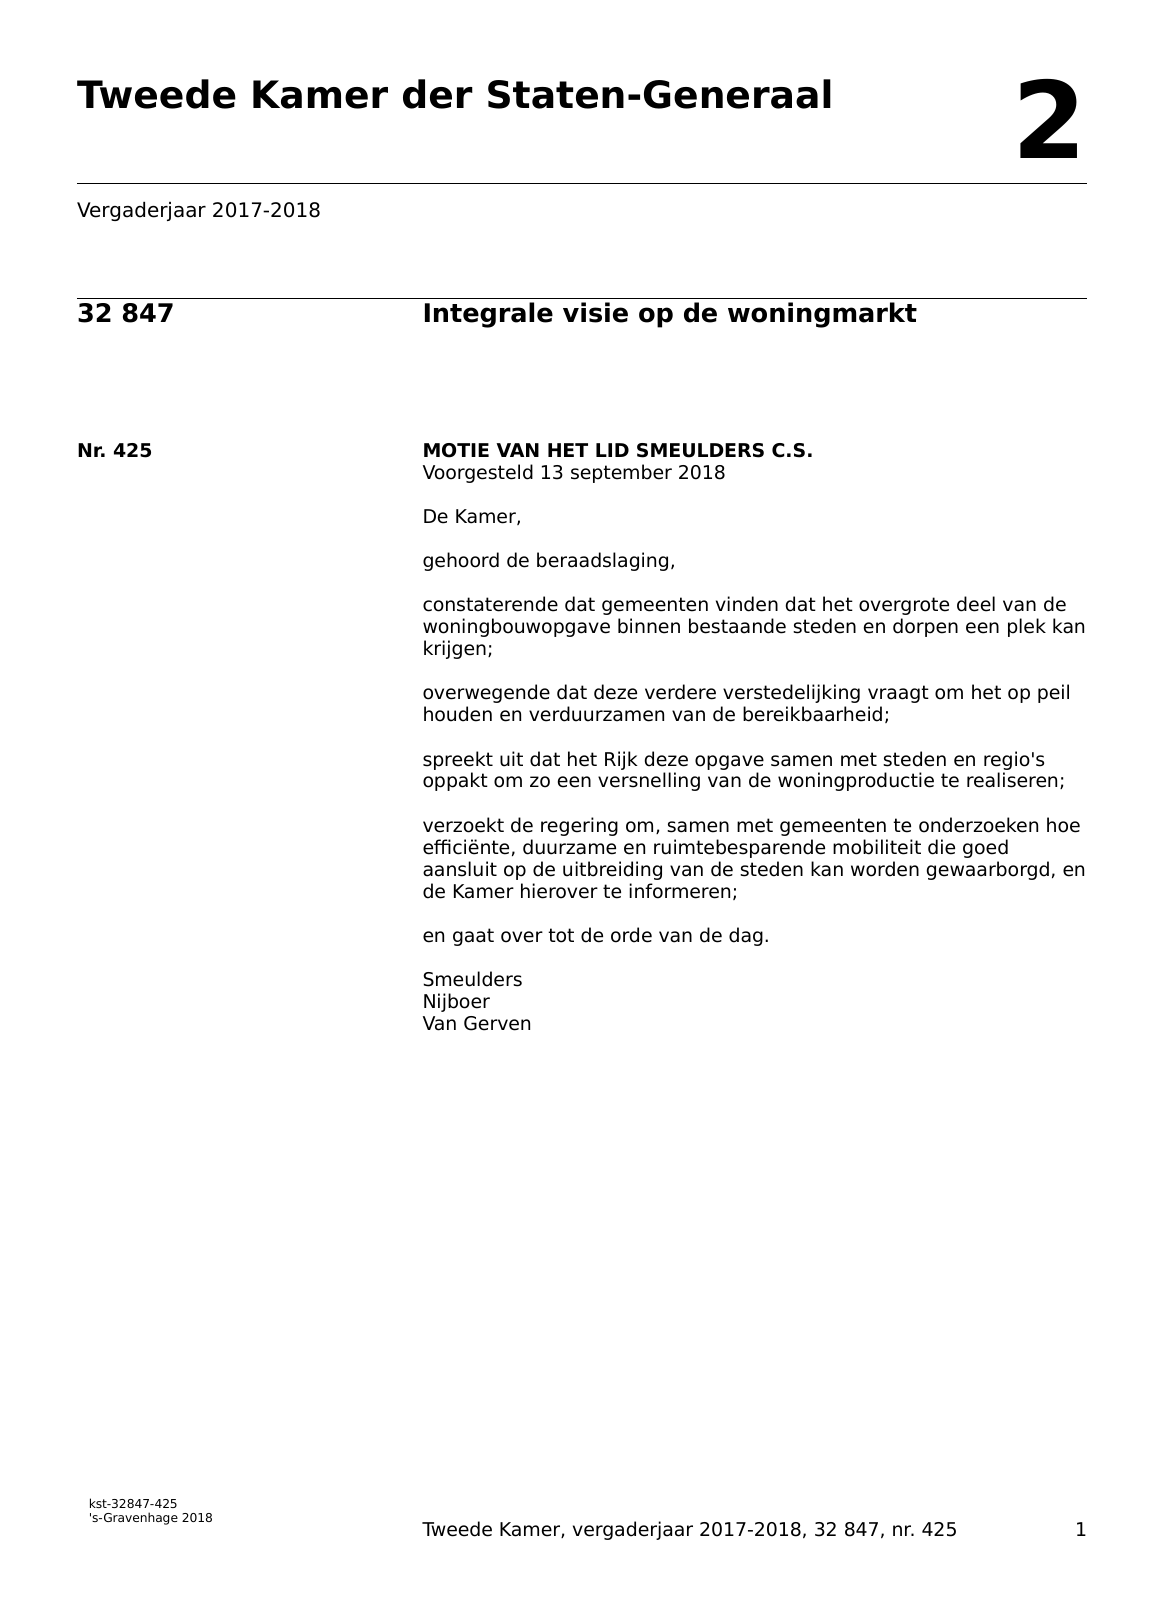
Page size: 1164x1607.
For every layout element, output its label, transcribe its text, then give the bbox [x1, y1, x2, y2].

text constaterende dat gemeenten vinden dat het overgrote deel van de woningbouwopgave binnen bestaande steden en dorpen een plek kan krijgen; [422, 594, 1087, 660]
text gehoord de beraadslaging, [422, 550, 1087, 572]
text overwegende dat deze verdere verstedelijking vraagt om het op peil houden en verduurzamen van de bereikbaarheid; [422, 682, 1087, 726]
text 's-Gravenhage 2018 [88, 1511, 323, 1525]
text Nijboer [422, 991, 1087, 1013]
text Van Gerven [422, 1013, 1087, 1035]
text spreekt uit dat het Rijk deze opgave samen met steden en regio's oppakt om zo een versnelling van de woningproductie te realiseren; [422, 748, 1087, 792]
text Voorgesteld 13 september 2018 [422, 462, 1087, 484]
table_header 2 [886, 59, 1087, 183]
text en gaat over tot de orde van de dag. [422, 925, 1087, 947]
text verzoekt de regering om, samen met gemeenten te onderzoeken hoe efficiënte, duurzame en ruimtebesparende mobiliteit die goed aansluit op de uitbreiding van de steden kan worden gewaarborgd, en de Kamer hierover te informeren; [422, 814, 1087, 902]
table_cell Vergaderjaar 2017-2018 [77, 184, 1087, 298]
table_header Tweede Kamer der Staten-Generaal [77, 59, 886, 183]
text De Kamer, [422, 506, 1087, 528]
subtitle Nr. 425 MOTIE VAN HET LID SMEULDERS C.S. [77, 440, 1087, 462]
text kst-32847-425 [88, 1497, 323, 1511]
subtitle 32 847 Integrale visie op de woningmarkt [77, 299, 1087, 329]
text Smeulders [422, 969, 1087, 991]
